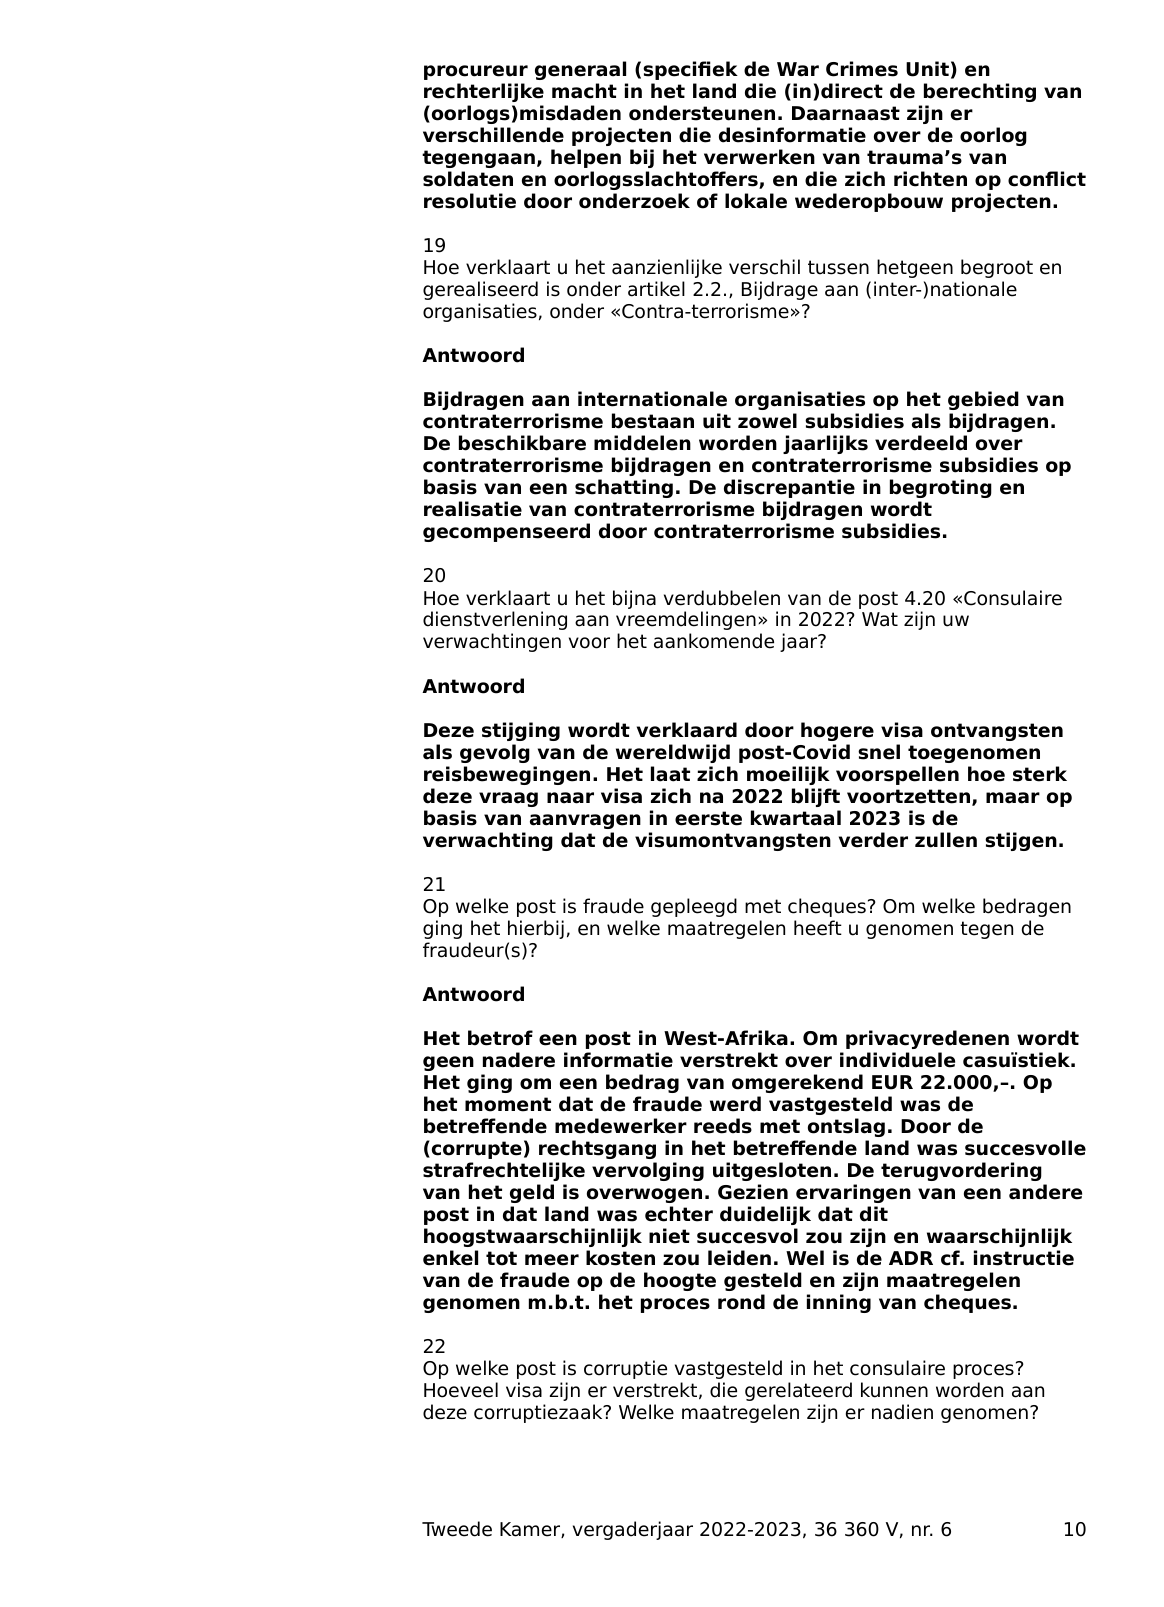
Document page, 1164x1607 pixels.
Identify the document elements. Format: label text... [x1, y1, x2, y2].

text Het betrof een post in West-Afrika. Om privacyredenen wordt geen nadere informatie verstrekt over individuele casuïstiek. Het ging om een bedrag van omgerekend EUR 22.000,–. Op het moment dat de fraude werd vastgesteld was de betreffende medewerker reeds met ontslag. Door de (corrupte) rechtsgang in het betreffende land was succesvolle strafrechtelijke vervolging uitgesloten. De terugvordering van het geld is overwogen. Gezien ervaringen van een andere post in dat land was echter duidelijk dat dit hoogstwaarschijnlijk niet succesvol zou zijn en waarschijnlijk enkel tot meer kosten zou leiden. Wel is de ADR cf. instructie van de fraude op de hoogte gesteld en zijn maatregelen genomen m.b.t. het proces rond de inning van cheques. [422, 1028, 1087, 1314]
subtitle Antwoord [422, 984, 1087, 1006]
text 19 [422, 235, 1087, 257]
subtitle Antwoord [422, 345, 1087, 367]
text Hoe verklaart u het bijna verdubbelen van de post 4.20 «Consulaire dienstverlening aan vreemdelingen» in 2022? Wat zijn uw verwachtingen voor het aankomende jaar? [422, 587, 1087, 653]
text 21 [422, 874, 1087, 896]
text Hoe verklaart u het aanzienlijke verschil tussen hetgeen begroot en gerealiseerd is onder artikel 2.2., Bijdrage aan (inter-)nationale organisaties, onder «Contra-terrorisme»? [422, 257, 1087, 323]
text Op welke post is fraude gepleegd met cheques? Om welke bedragen ging het hierbij, en welke maatregelen heeft u genomen tegen de fraudeur(s)? [422, 896, 1087, 962]
text Deze stijging wordt verklaard door hogere visa ontvangsten als gevolg van de wereldwijd post-Covid snel toegenomen reisbewegingen. Het laat zich moeilijk voorspellen hoe sterk deze vraag naar visa zich na 2022 blijft voortzetten, maar op basis van aanvragen in eerste kwartaal 2023 is de verwachting dat de visumontvangsten verder zullen stijgen. [422, 720, 1087, 852]
text Bijdragen aan internationale organisaties op het gebied van contraterrorisme bestaan uit zowel subsidies als bijdragen. De beschikbare middelen worden jaarlijks verdeeld over contraterrorisme bijdragen en contraterrorisme subsidies op basis van een schatting. De discrepantie in begroting en realisatie van contraterrorisme bijdragen wordt gecompenseerd door contraterrorisme subsidies. [422, 389, 1087, 543]
subtitle Antwoord [422, 676, 1087, 697]
text Op welke post is corruptie vastgesteld in het consulaire proces? Hoeveel visa zijn er verstrekt, die gerelateerd kunnen worden aan deze corruptiezaak? Welke maatregelen zijn er nadien genomen? [422, 1358, 1087, 1424]
text procureur generaal (specifiek de War Crimes Unit) en rechterlijke macht in het land die (in)direct de berechting van (oorlogs)misdaden ondersteunen. Daarnaast zijn er verschillende projecten die desinformatie over de oorlog tegengaan, helpen bij het verwerken van trauma’s van soldaten en oorlogsslachtoffers, en die zich richten op conflict resolutie door onderzoek of lokale wederopbouw projecten. [422, 59, 1087, 213]
text 20 [422, 565, 1087, 587]
text 22 [422, 1336, 1087, 1358]
